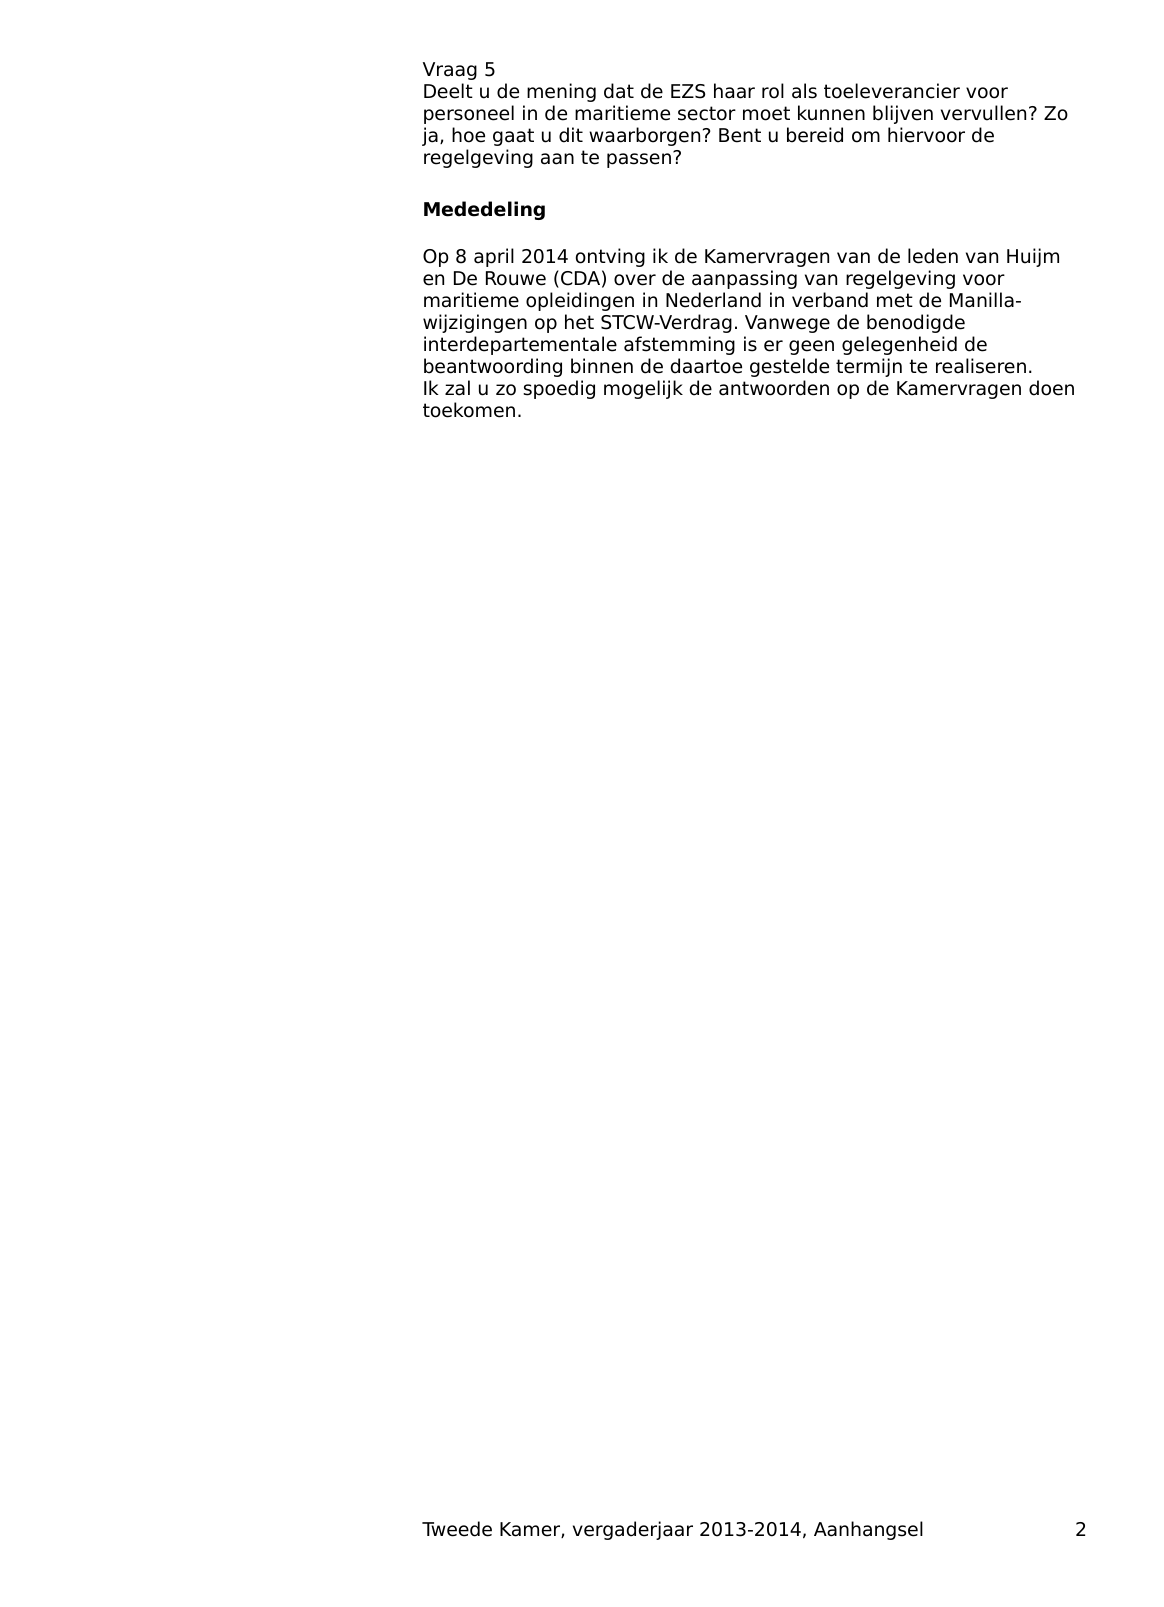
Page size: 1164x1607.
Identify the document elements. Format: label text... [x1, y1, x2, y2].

subtitle Mededeling [422, 199, 1087, 221]
text Ik zal u zo spoedig mogelijk de antwoorden op de Kamervragen doen toekomen. [422, 378, 1087, 422]
text Vraag 5 [422, 59, 1087, 81]
text Deelt u de mening dat de EZS haar rol als toeleverancier voor personeel in de maritieme sector moet kunnen blijven vervullen? Zo ja, hoe gaat u dit waarborgen? Bent u bereid om hiervoor de regelgeving aan te passen? [422, 81, 1087, 169]
text Op 8 april 2014 ontving ik de Kamervragen van de leden van Huijm en De Rouwe (CDA) over de aanpassing van regelgeving voor maritieme opleidingen in Nederland in verband met de Manilla-wijzigingen op het STCW-Verdrag. Vanwege de benodigde interdepartementale afstemming is er geen gelegenheid de beantwoording binnen de daartoe gestelde termijn te realiseren. [422, 246, 1087, 378]
